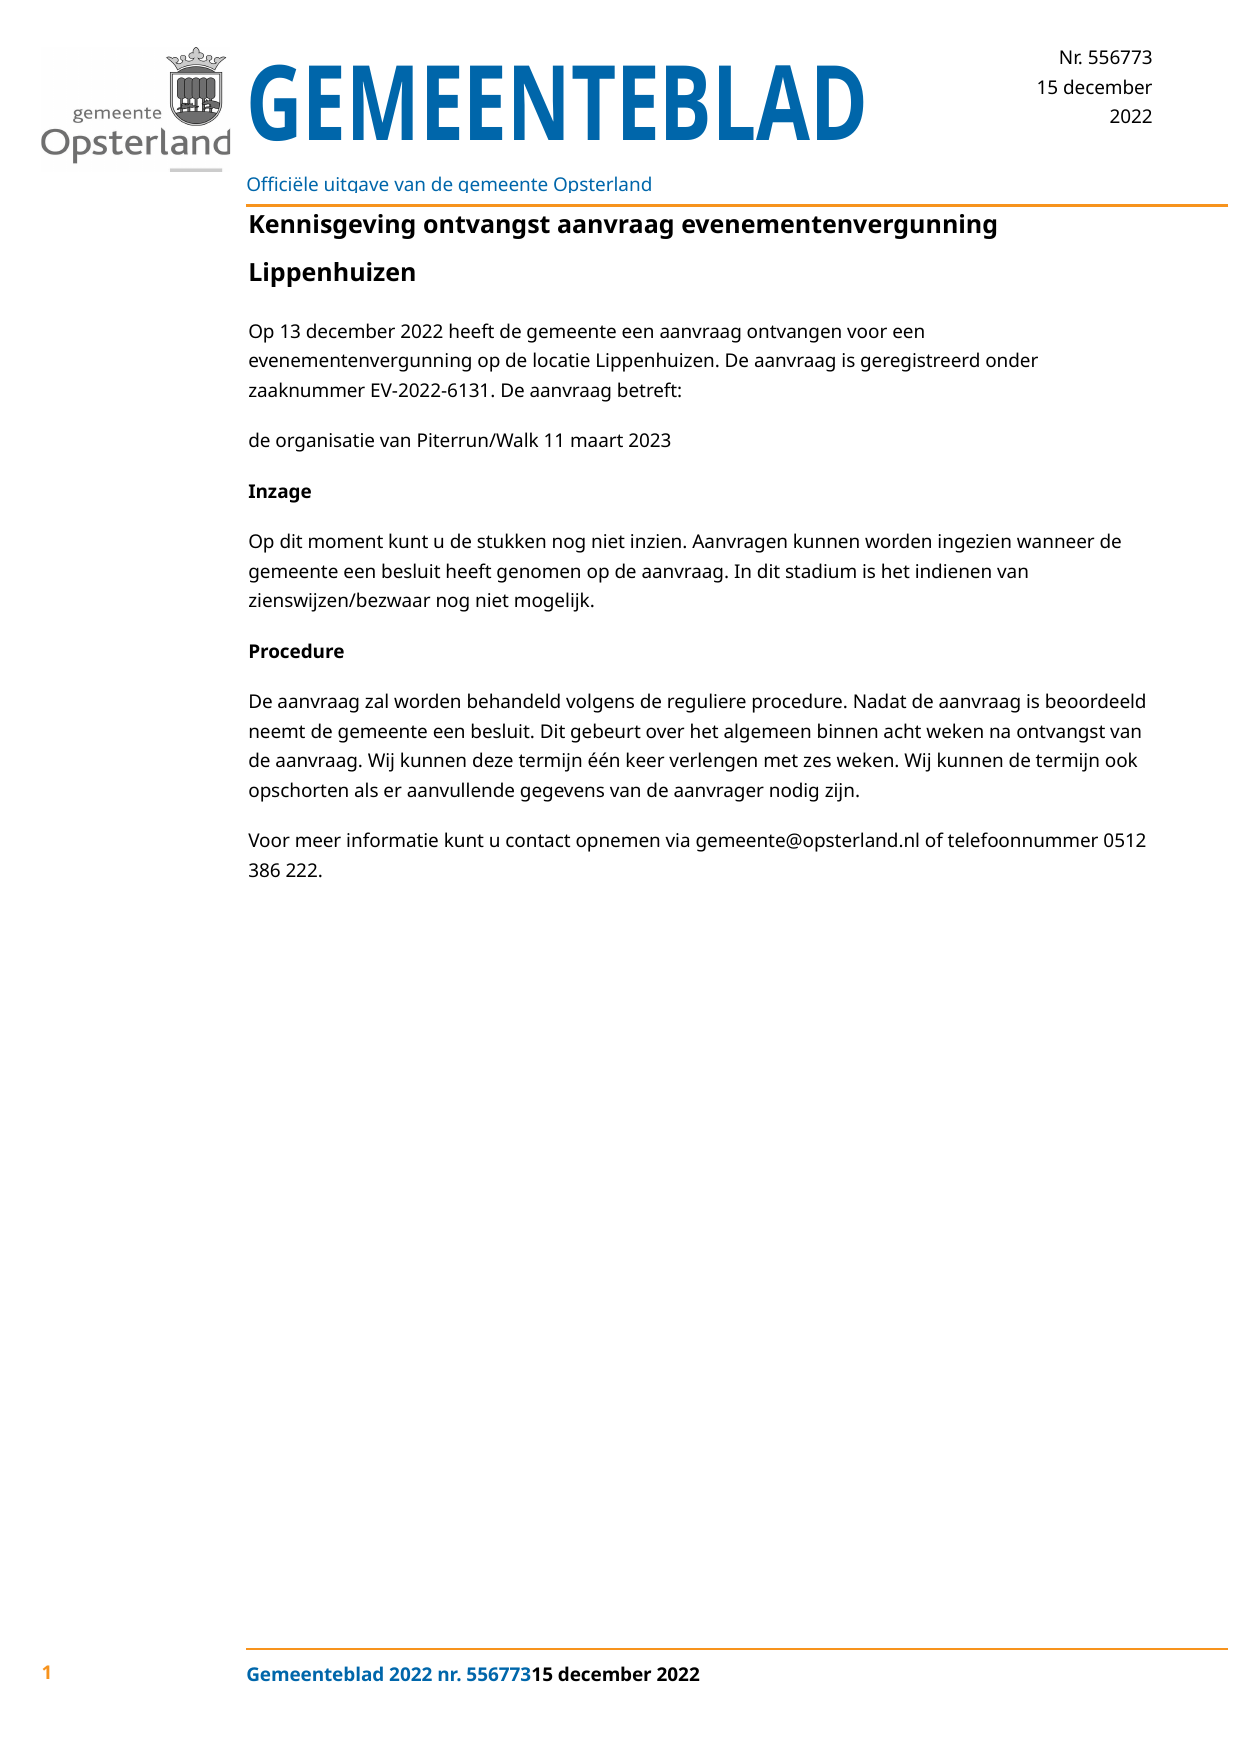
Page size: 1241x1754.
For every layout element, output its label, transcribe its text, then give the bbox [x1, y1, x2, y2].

text Op 13 december 2022 heeft de gemeente een aanvraag ontvangen voor een evenementenvergunning op de locatie Lippenhuizen. De aanvraag is geregistreerd onder zaaknummer EV-2022-6131. De aanvraag betreft: [248, 318, 1152, 403]
text Voor meer informatie kunt u contact opnemen via gemeente@opsterland.nl of telefoonnummer 0512 386 222. [248, 827, 1152, 883]
text Kennisgeving ontvangst aanvraag evenementenvergunning Lippenhuizen [248, 207, 1152, 288]
text Procedure [248, 638, 1152, 664]
text de organisatie van Piterrun/Walk 11 maart 2023 [248, 427, 1152, 453]
text Op dit moment kunt u de stukken nog niet inzien. Aanvragen kunnen worden ingezien wanneer de gemeente een besluit heeft genomen op de aanvraag. In dit stadium is het indienen van zienswijzen/bezwaar nog niet mogelijk. [248, 528, 1152, 613]
text De aanvraag zal worden behandeld volgens de reguliere procedure. Nadat de aanvraag is beoordeeld neemt de gemeente een besluit. Dit gebeurt over het algemeen binnen acht weken na ontvangst van de aanvraag. Wij kunnen deze termijn één keer verlengen met zes weken. Wij kunnen de termijn ook opschorten als er aanvullende gegevens van de aanvrager nodig zijn. [248, 688, 1152, 803]
text Inzage [248, 478, 1152, 504]
picture [41, 47, 231, 172]
